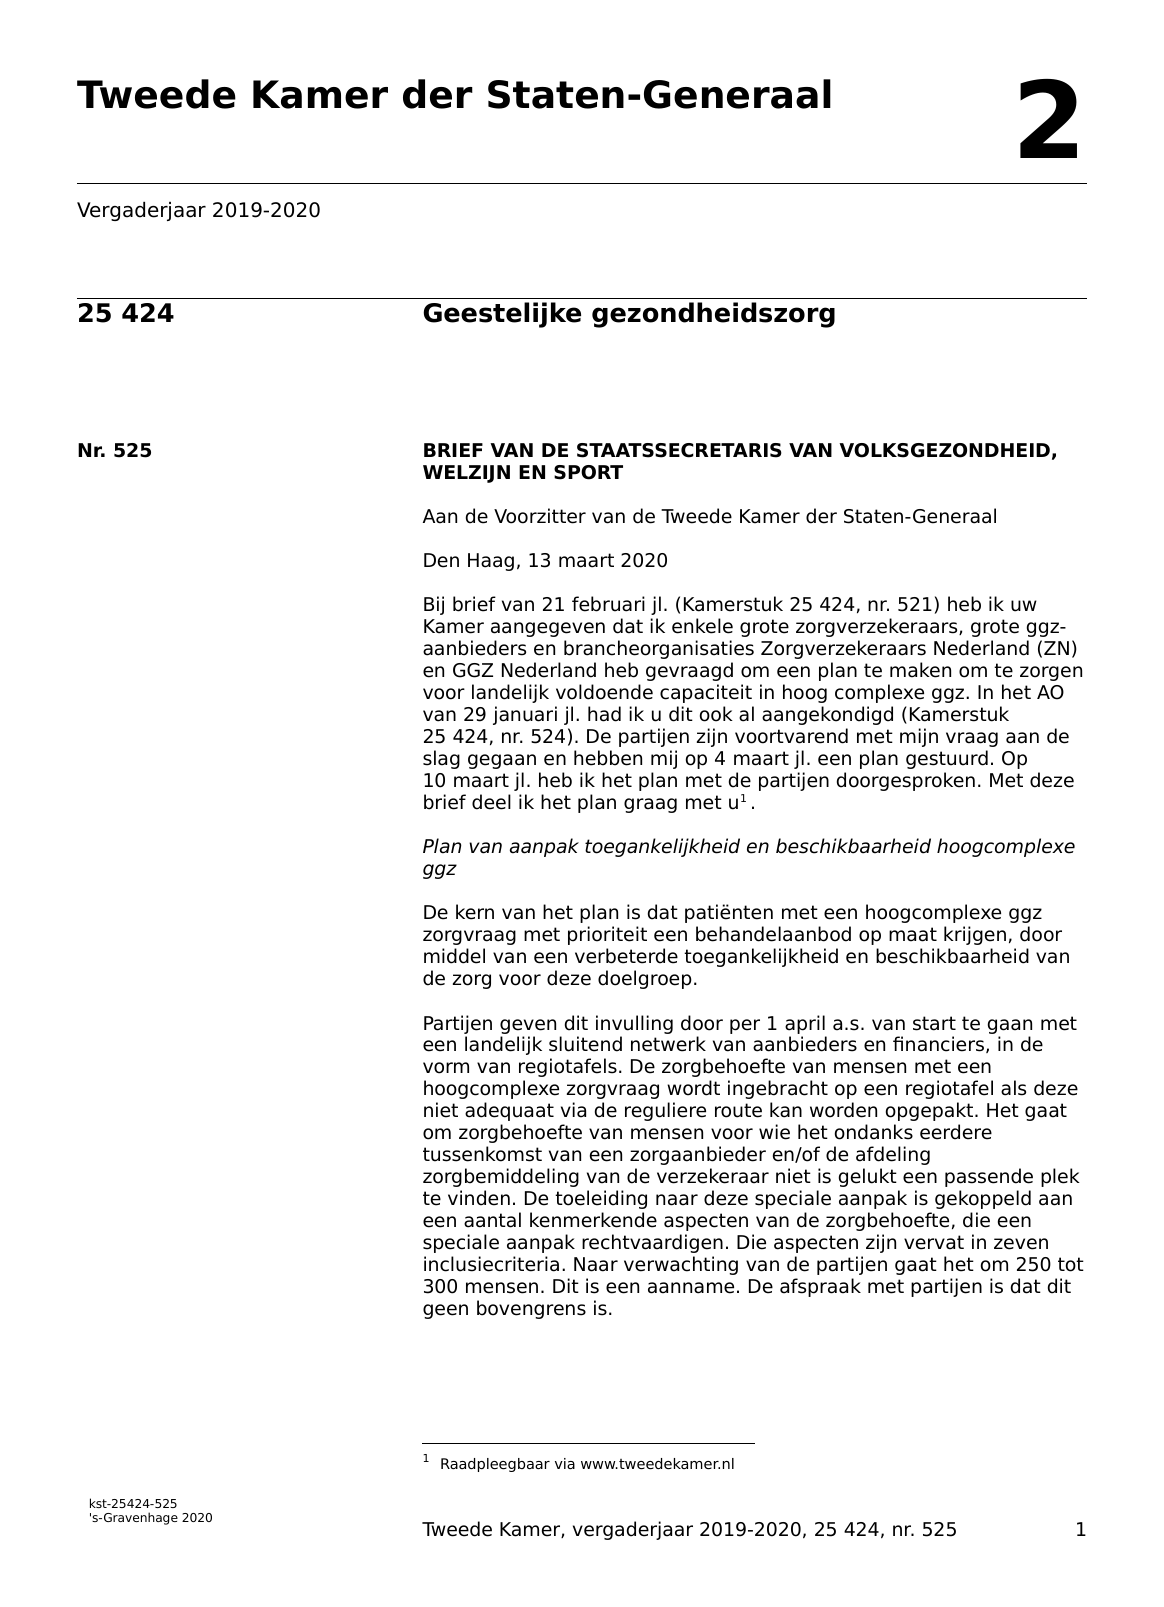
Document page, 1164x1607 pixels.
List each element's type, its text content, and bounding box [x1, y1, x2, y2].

table_header Tweede Kamer der Staten-Generaal [77, 59, 886, 183]
subtitle Plan van aanpak toegankelijkheid en beschikbaarheid hoogcomplexe ggz [422, 836, 1087, 880]
table_header 2 [886, 59, 1087, 183]
subtitle Nr. 525 BRIEF VAN DE STAATSSECRETARIS VAN VOLKSGEZONDHEID, WELZIJN EN SPORT [77, 440, 1087, 484]
text De kern van het plan is dat patiënten met een hoogcomplexe ggz zorgvraag met prioriteit een behandelaanbod op maat krijgen, door middel van een verbeterde toegankelijkheid en beschikbaarheid van de zorg voor deze doelgroep. [422, 902, 1087, 990]
text kst-25424-525 [88, 1497, 323, 1511]
table_cell Vergaderjaar 2019-2020 [77, 184, 1087, 298]
text 's-Gravenhage 2020 [88, 1511, 323, 1525]
subtitle 25 424 Geestelijke gezondheidszorg [77, 299, 1087, 329]
text Den Haag, 13 maart 2020 [422, 550, 1087, 572]
text Raadpleegbaar via www.tweedekamer.nl [422, 1452, 1087, 1474]
text Partijen geven dit invulling door per 1 april a.s. van start te gaan met een landelijk sluitend netwerk van aanbieders en financiers, in de vorm van regiotafels. De zorgbehoefte van mensen met een hoogcomplexe zorgvraag wordt ingebracht op een regiotafel als deze niet adequaat via de reguliere route kan worden opgepakt. Het gaat om zorgbehoefte van mensen voor wie het ondanks eerdere tussenkomst van een zorgaanbieder en/of de afdeling zorgbemiddeling van de verzekeraar niet is gelukt een passende plek te vinden. De toeleiding naar deze speciale aanpak is gekoppeld aan een aantal kenmerkende aspecten van de zorgbehoefte, die een speciale aanpak rechtvaardigen. Die aspecten zijn vervat in zeven inclusiecriteria. Naar verwachting van de partijen gaat het om 250 tot 300 mensen. Dit is een aanname. De afspraak met partijen is dat dit geen bovengrens is. [422, 1012, 1087, 1320]
text Bij brief van 21 februari jl. (Kamerstuk 25 424, nr. 521) heb ik uw Kamer aangegeven dat ik enkele grote zorgverzekeraars, grote ggz-aanbieders en brancheorganisaties Zorgverzekeraars Nederland (ZN) en GGZ Nederland heb gevraagd om een plan te maken om te zorgen voor landelijk voldoende capaciteit in hoog complexe ggz. In het AO van 29 januari jl. had ik u dit ook al aangekondigd (Kamerstuk 25 424, nr. 524). De partijen zijn voortvarend met mijn vraag aan de slag gegaan en hebben mij op 4 maart jl. een plan gestuurd. Op 10 maart jl. heb ik het plan met de partijen doorgesproken. Met deze brief deel ik het plan graag met u. [422, 594, 1087, 814]
text Aan de Voorzitter van de Tweede Kamer der Staten-Generaal [422, 506, 1087, 528]
